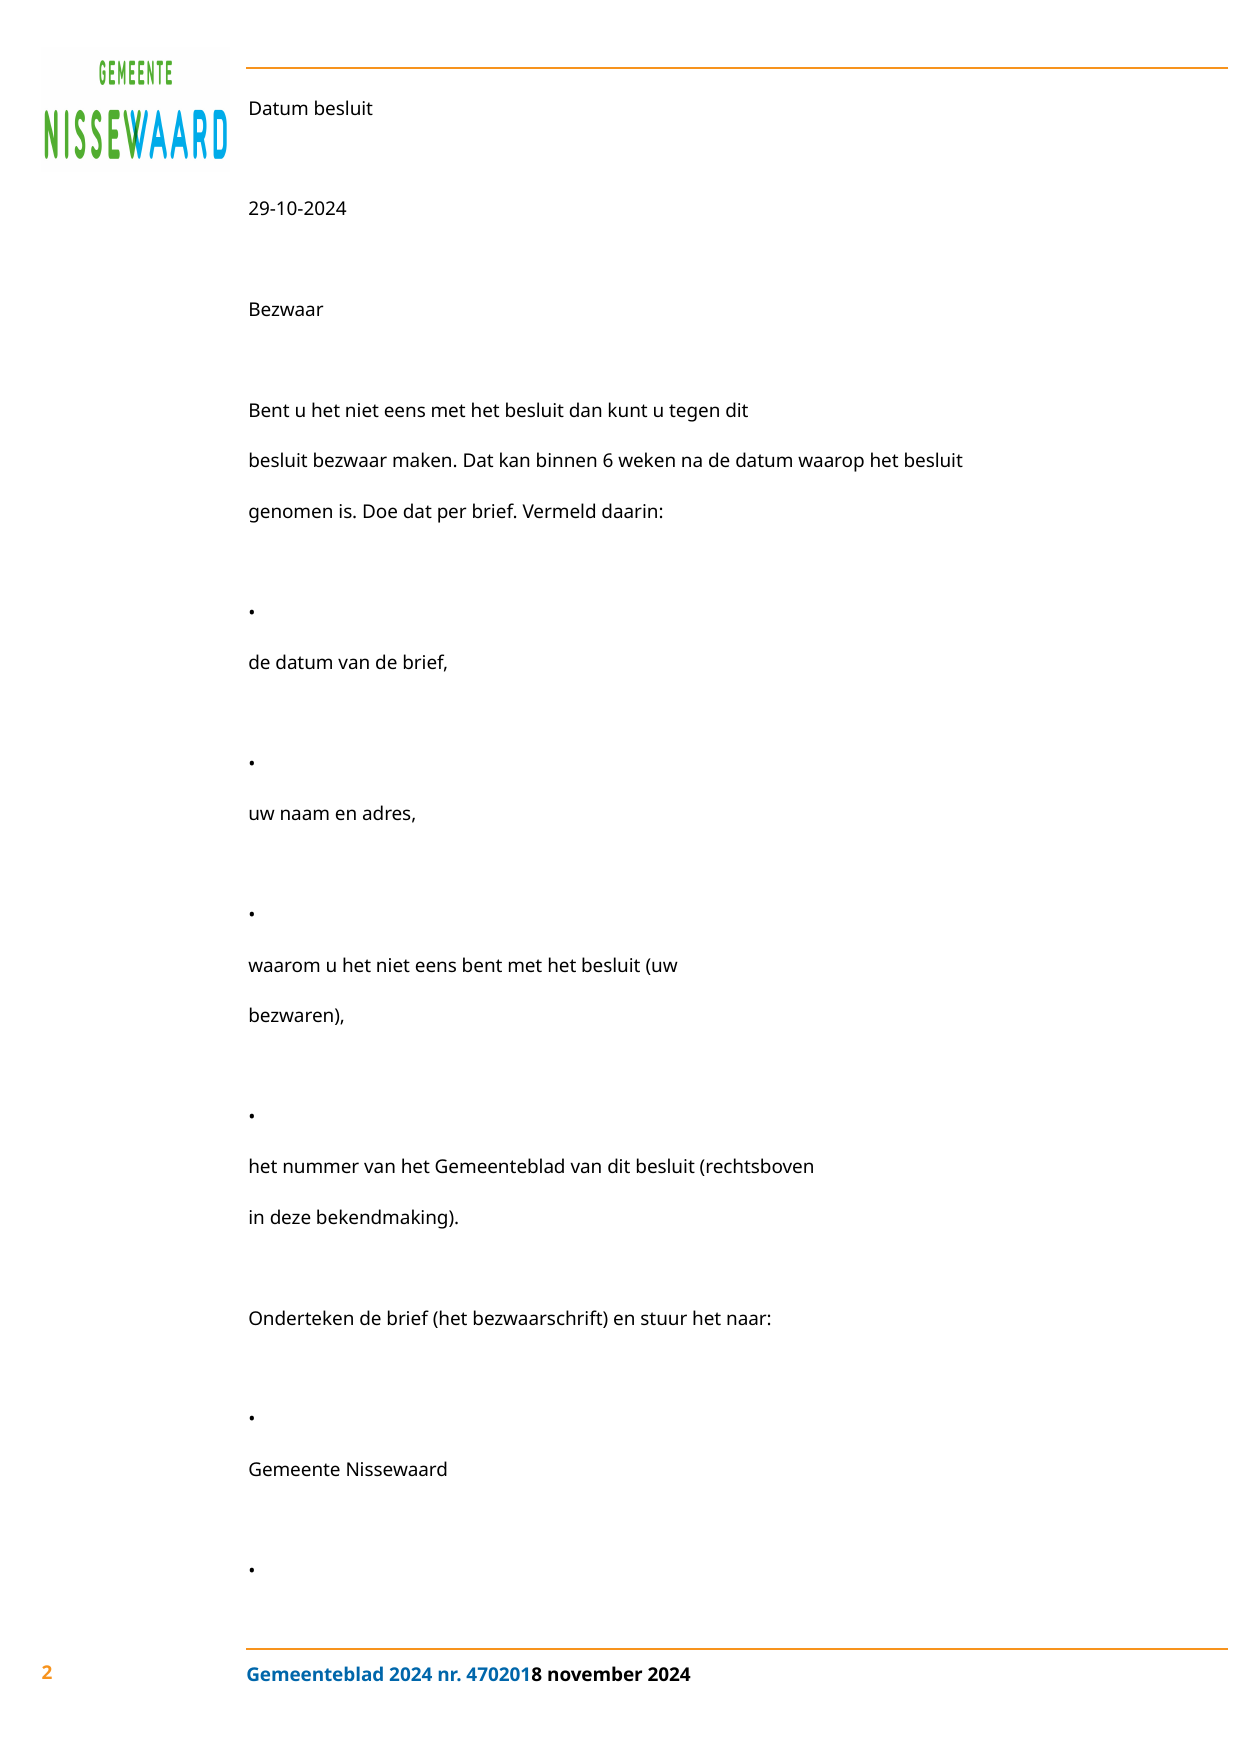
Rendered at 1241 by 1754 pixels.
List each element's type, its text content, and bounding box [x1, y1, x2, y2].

text • [248, 599, 1152, 625]
text Gemeente Nissewaard [248, 1456, 1152, 1482]
text bezwaren), [248, 1002, 1152, 1028]
text Datum besluit [248, 95, 1152, 121]
text in deze bekendmaking). [248, 1204, 1152, 1230]
text • [248, 1557, 1152, 1583]
text besluit bezwaar maken. Dat kan binnen 6 weken na de datum waarop het besluit [248, 448, 1152, 473]
text • [248, 1406, 1152, 1431]
text Bezwaar [248, 296, 1152, 322]
text de datum van de brief, [248, 649, 1152, 675]
text 29-10-2024 [248, 196, 1152, 221]
text genomen is. Doe dat per brief. Vermeld daarin: [248, 498, 1152, 524]
picture [41, 47, 231, 172]
text • [248, 750, 1152, 776]
text • [248, 901, 1152, 927]
text Bent u het niet eens met het besluit dan kunt u tegen dit [248, 397, 1152, 423]
text het nummer van het Gemeenteblad van dit besluit (rechtsboven [248, 1153, 1152, 1179]
text waarom u het niet eens bent met het besluit (uw [248, 952, 1152, 978]
text • [248, 1103, 1152, 1129]
text Onderteken de brief (het bezwaarschrift) en stuur het naar: [248, 1305, 1152, 1331]
text uw naam en adres, [248, 801, 1152, 826]
